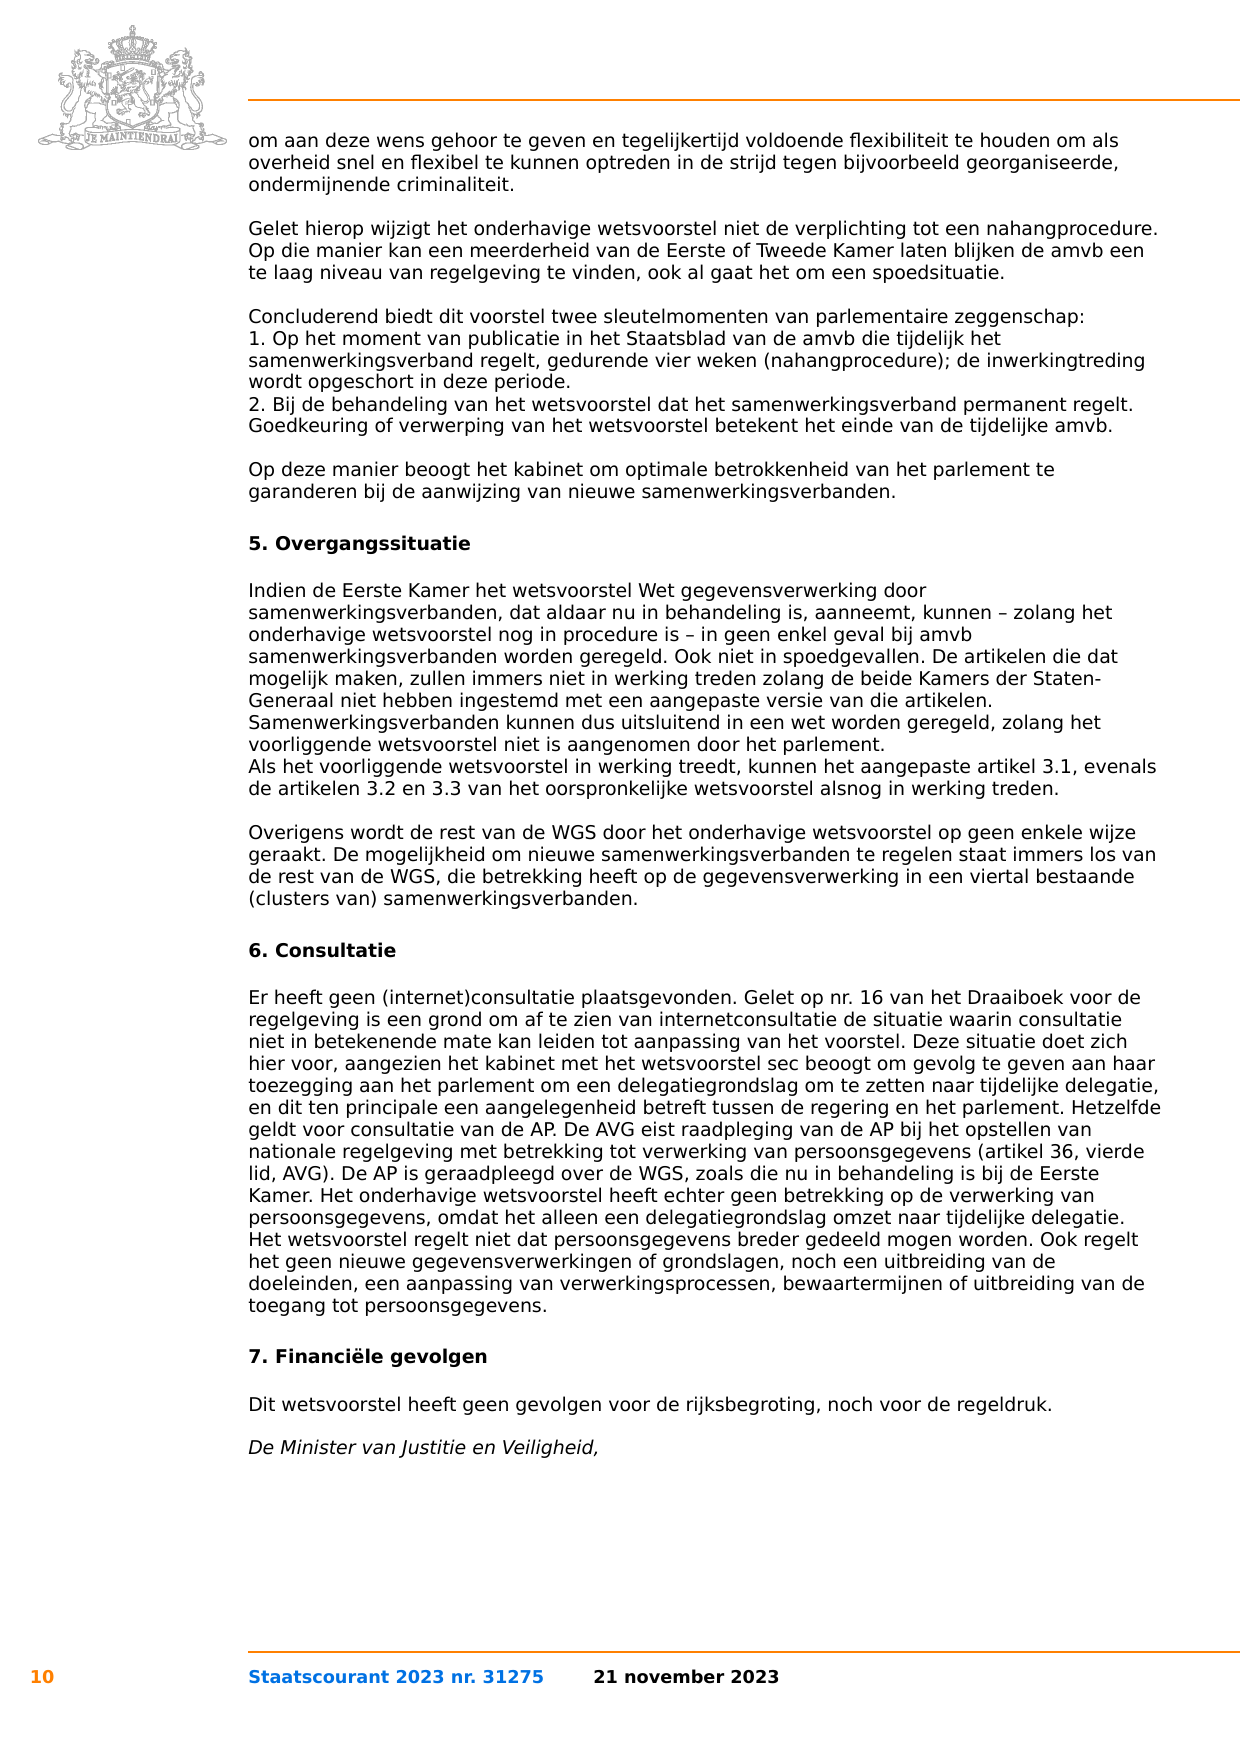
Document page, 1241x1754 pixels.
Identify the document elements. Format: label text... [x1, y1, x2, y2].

picture [38, 25, 227, 150]
text Concluderend biedt dit voorstel twee sleutelmomenten van parlementaire zeggenschap: [248, 306, 1163, 327]
text Op die manier kan een meerderheid van de Eerste of Tweede Kamer laten blijken de amvb een te laag niveau van regelgeving te vinden, ook al gaat het om een spoedsituatie. [248, 240, 1163, 284]
text Gelet hierop wijzigt het onderhavige wetsvoorstel niet de verplichting tot een nahangprocedure. [248, 218, 1163, 240]
text 1. Op het moment van publicatie in het Staatsblad van de amvb die tijdelijk het samenwerkingsverband regelt, gedurende vier weken (nahangprocedure); de inwerkingtreding wordt opgeschort in deze periode. [248, 327, 1163, 393]
text Overigens wordt de rest van de WGS door het onderhavige wetsvoorstel op geen enkele wijze geraakt. De mogelijkheid om nieuwe samenwerkingsverbanden te regelen staat immers los van de rest van de WGS, die betrekking heeft op de gegevensverwerking in een viertal bestaande (clusters van) samenwerkingsverbanden. [248, 822, 1163, 910]
text om aan deze wens gehoor te geven en tegelijkertijd voldoende flexibiliteit te houden om als overheid snel en flexibel te kunnen optreden in de strijd tegen bijvoorbeeld georganiseerde, ondermijnende criminaliteit. [248, 130, 1163, 196]
text Indien de Eerste Kamer het wetsvoorstel Wet gegevensverwerking door samenwerkingsverbanden, dat aldaar nu in behandeling is, aanneemt, kunnen – zolang het onderhavige wetsvoorstel nog in procedure is – in geen enkel geval bij amvb samenwerkingsverbanden worden geregeld. Ook niet in spoedgevallen. De artikelen die dat mogelijk maken, zullen immers niet in werking treden zolang de beide Kamers der Staten-Generaal niet hebben ingestemd met een aangepaste versie van die artikelen. Samenwerkingsverbanden kunnen dus uitsluitend in een wet worden geregeld, zolang het voorliggende wetsvoorstel niet is aangenomen door het parlement. [248, 580, 1163, 756]
text Dit wetsvoorstel heeft geen gevolgen voor de rijksbegroting, noch voor de regeldruk. [248, 1393, 1163, 1415]
subtitle 6. Consultatie [248, 940, 1163, 962]
subtitle 5. Overgangssituatie [248, 533, 1163, 555]
text 2. Bij de behandeling van het wetsvoorstel dat het samenwerkingsverband permanent regelt. Goedkeuring of verwerping van het wetsvoorstel betekent het einde van de tijdelijke amvb. [248, 393, 1163, 437]
text Als het voorliggende wetsvoorstel in werking treedt, kunnen het aangepaste artikel 3.1, evenals de artikelen 3.2 en 3.3 van het oorspronkelijke wetsvoorstel alsnog in werking treden. [248, 756, 1163, 800]
subtitle 7. Financiële gevolgen [248, 1346, 1163, 1368]
text Op deze manier beoogt het kabinet om optimale betrokkenheid van het parlement te garanderen bij de aanwijzing van nieuwe samenwerkingsverbanden. [248, 459, 1163, 503]
text De Minister van Justitie en Veiligheid, [248, 1437, 1163, 1459]
text Er heeft geen (internet)consultatie plaatsgevonden. Gelet op nr. 16 van het Draaiboek voor de regelgeving is een grond om af te zien van internetconsultatie de situatie waarin consultatie niet in betekenende mate kan leiden tot aanpassing van het voorstel. Deze situatie doet zich hier voor, aangezien het kabinet met het wetsvoorstel sec beoogt om gevolg te geven aan haar toezegging aan het parlement om een delegatiegrondslag om te zetten naar tijdelijke delegatie, en dit ten principale een aangelegenheid betreft tussen de regering en het parlement. Hetzelfde geldt voor consultatie van de AP. De AVG eist raadpleging van de AP bij het opstellen van nationale regelgeving met betrekking tot verwerking van persoonsgegevens (artikel 36, vierde lid, AVG). De AP is geraadpleegd over de WGS, zoals die nu in behandeling is bij de Eerste Kamer. Het onderhavige wetsvoorstel heeft echter geen betrekking op de verwerking van persoonsgegevens, omdat het alleen een delegatiegrondslag omzet naar tijdelijke delegatie. Het wetsvoorstel regelt niet dat persoonsgegevens breder gedeeld mogen worden. Ook regelt het geen nieuwe gegevensverwerkingen of grondslagen, noch een uitbreiding van de doeleinden, een aanpassing van verwerkingsprocessen, bewaartermijnen of uitbreiding van de toegang tot persoonsgegevens. [248, 987, 1163, 1316]
